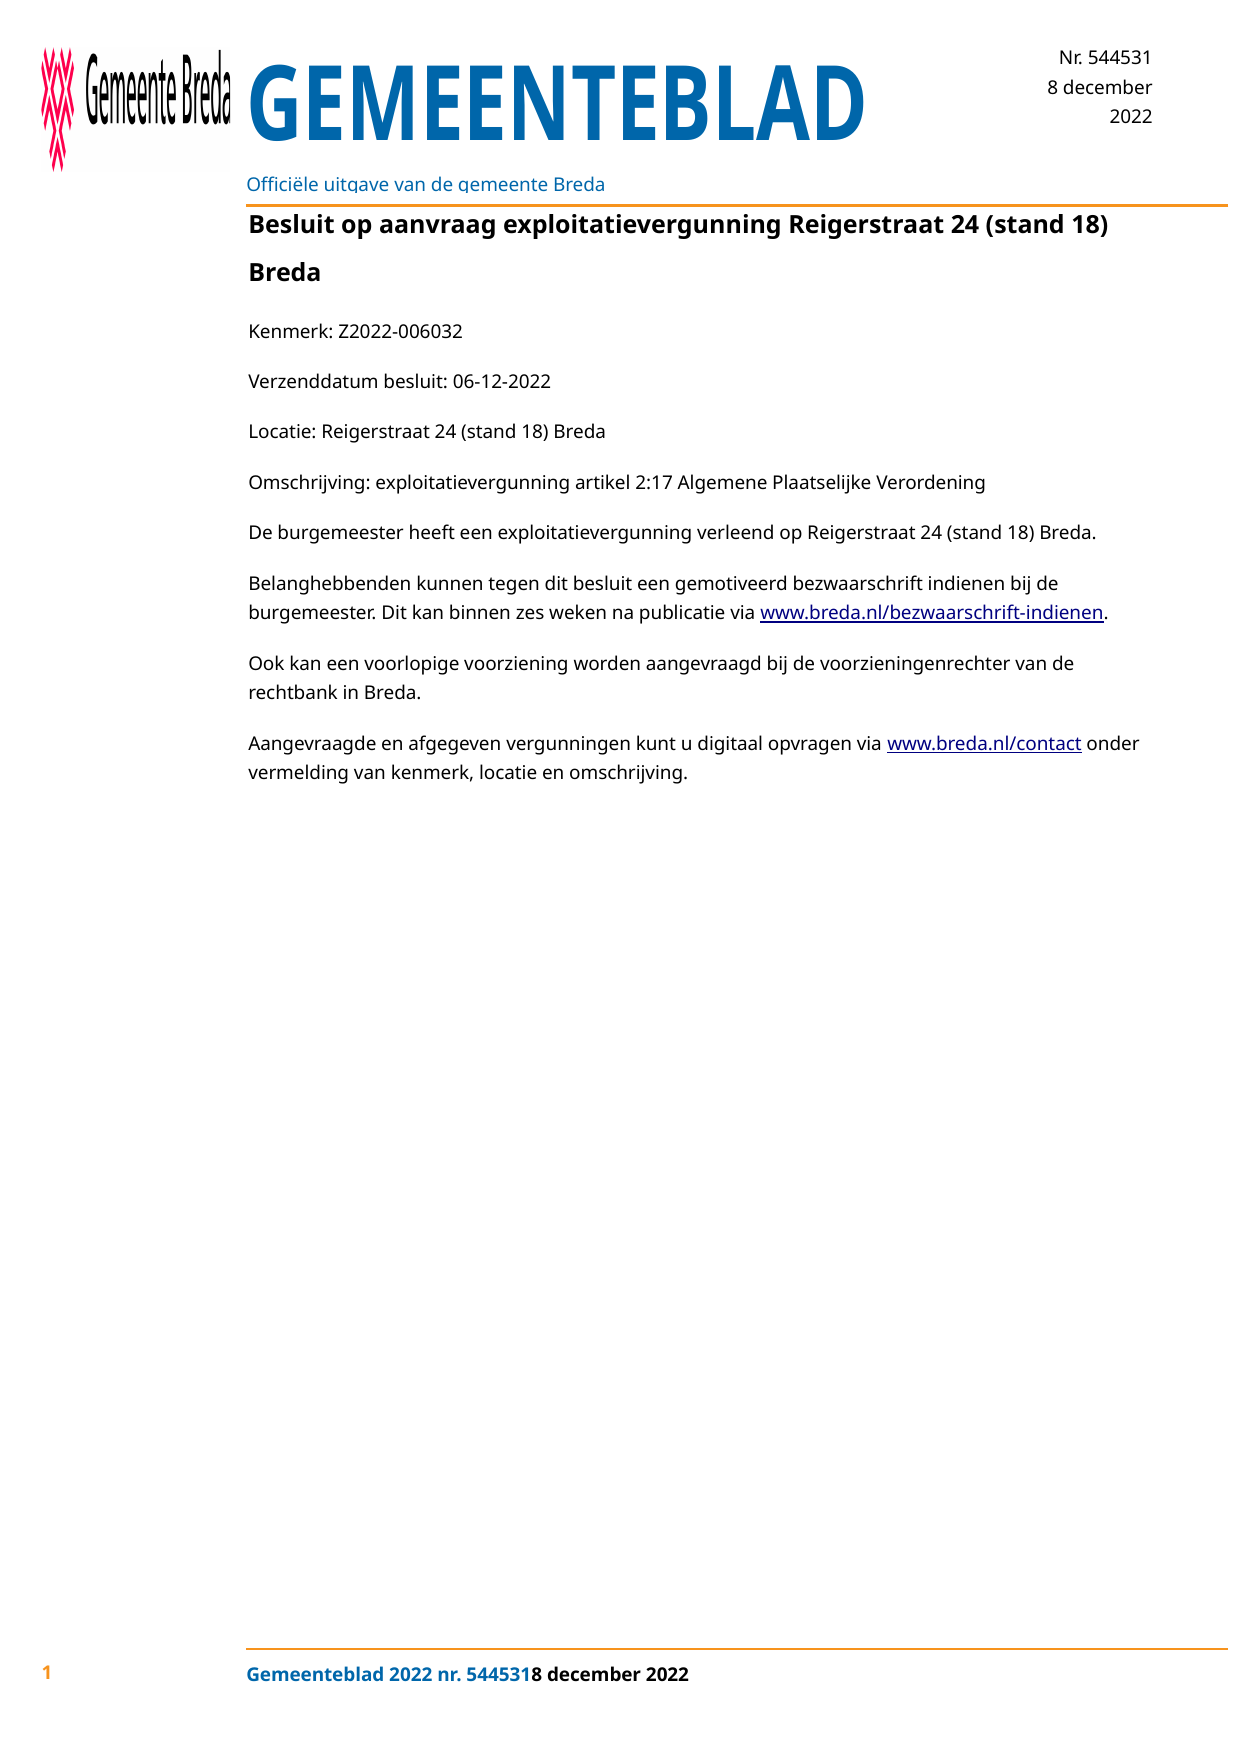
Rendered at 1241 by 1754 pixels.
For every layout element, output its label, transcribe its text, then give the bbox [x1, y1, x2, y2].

picture [41, 47, 231, 172]
text Belanghebbenden kunnen tegen dit besluit een gemotiveerd bezwaarschrift indienen bij de burgemeester. Dit kan binnen zes weken na publicatie via www.breda.nl/bezwaarschrift-indienen. [248, 570, 1152, 625]
text De burgemeester heeft een exploitatievergunning verleend op Reigerstraat 24 (stand 18) Breda. [248, 519, 1152, 545]
text Omschrijving: exploitatievergunning artikel 2:17 Algemene Plaatselijke Verordening [248, 469, 1152, 495]
text Locatie: Reigerstraat 24 (stand 18) Breda [248, 419, 1152, 444]
text Verzenddatum besluit: 06-12-2022 [248, 368, 1152, 394]
text Kenmerk: Z2022-006032 [248, 318, 1152, 344]
text Aangevraagde en afgegeven vergunningen kunt u digitaal opvragen via www.breda.nl/contact onder vermelding van kenmerk, locatie en omschrijving. [248, 730, 1152, 785]
text Ook kan een voorlopige voorziening worden aangevraagd bij de voorzieningenrechter van de rechtbank in Breda. [248, 650, 1152, 705]
text Besluit op aanvraag exploitatievergunning Reigerstraat 24 (stand 18) Breda [248, 207, 1152, 288]
